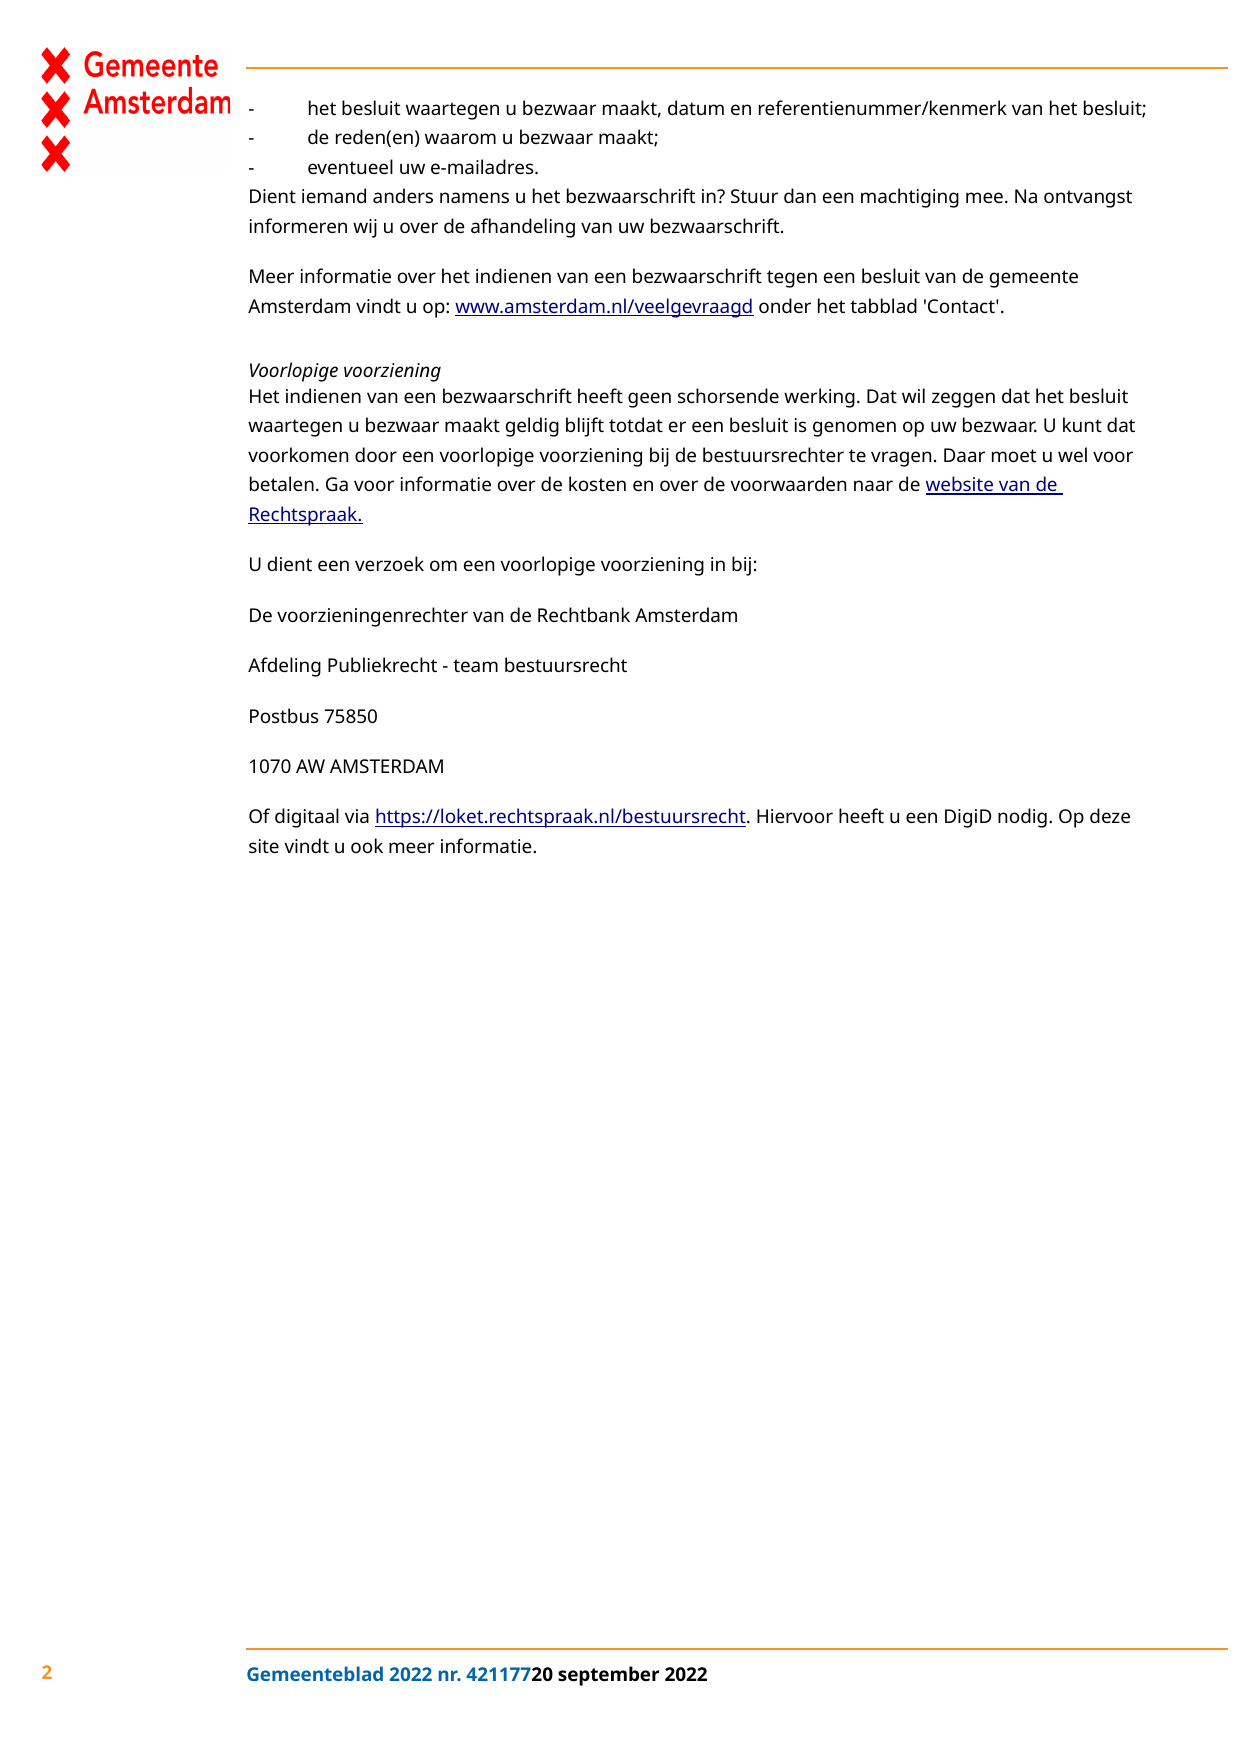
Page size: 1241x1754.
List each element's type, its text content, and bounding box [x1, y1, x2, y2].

text Het indienen van een bezwaarschrift heeft geen schorsende werking. Dat wil zeggen dat het besluit waartegen u bezwaar maakt geldig blijft totdat er een besluit is genomen op uw bezwaar. U kunt dat voorkomen door een voorlopige voorziening bij de bestuursrechter te vragen. Daar moet u wel voor betalen. Ga voor informatie over de kosten en over de voorwaarden naar de website van de Rechtspraak. [248, 383, 1152, 527]
text Postbus 75850 [248, 703, 1152, 728]
text Afdeling Publiekrecht - team bestuursrecht [248, 652, 1152, 678]
text Voorlopige voorziening [248, 357, 1152, 383]
list eventueel uw e-mailadres. [248, 154, 1152, 180]
text Of digitaal via https://loket.rechtspraak.nl/bestuursrecht. Hiervoor heeft u een DigiD nodig. Op deze site vindt u ook meer informatie. [248, 804, 1152, 859]
text Meer informatie over het indienen van een bezwaarschrift tegen een besluit van de gemeente Amsterdam vindt u op: www.amsterdam.nl/veelgevraagd onder het tabblad 'Contact'. [248, 263, 1152, 319]
list de reden(en) waarom u bezwaar maakt; [248, 124, 1152, 150]
text Dient iemand anders namens u het bezwaarschrift in? Stuur dan een machtiging mee. Na ontvangst informeren wij u over de afhandeling van uw bezwaarschrift. [248, 183, 1152, 239]
text 1070 AW AMSTERDAM [248, 753, 1152, 779]
picture [41, 47, 231, 172]
text U dient een verzoek om een voorlopige voorziening in bij: [248, 552, 1152, 577]
list het besluit waartegen u bezwaar maakt, datum en referentienummer/kenmerk van het besluit; [248, 95, 1152, 121]
text De voorzieningenrechter van de Rechtbank Amsterdam [248, 602, 1152, 628]
